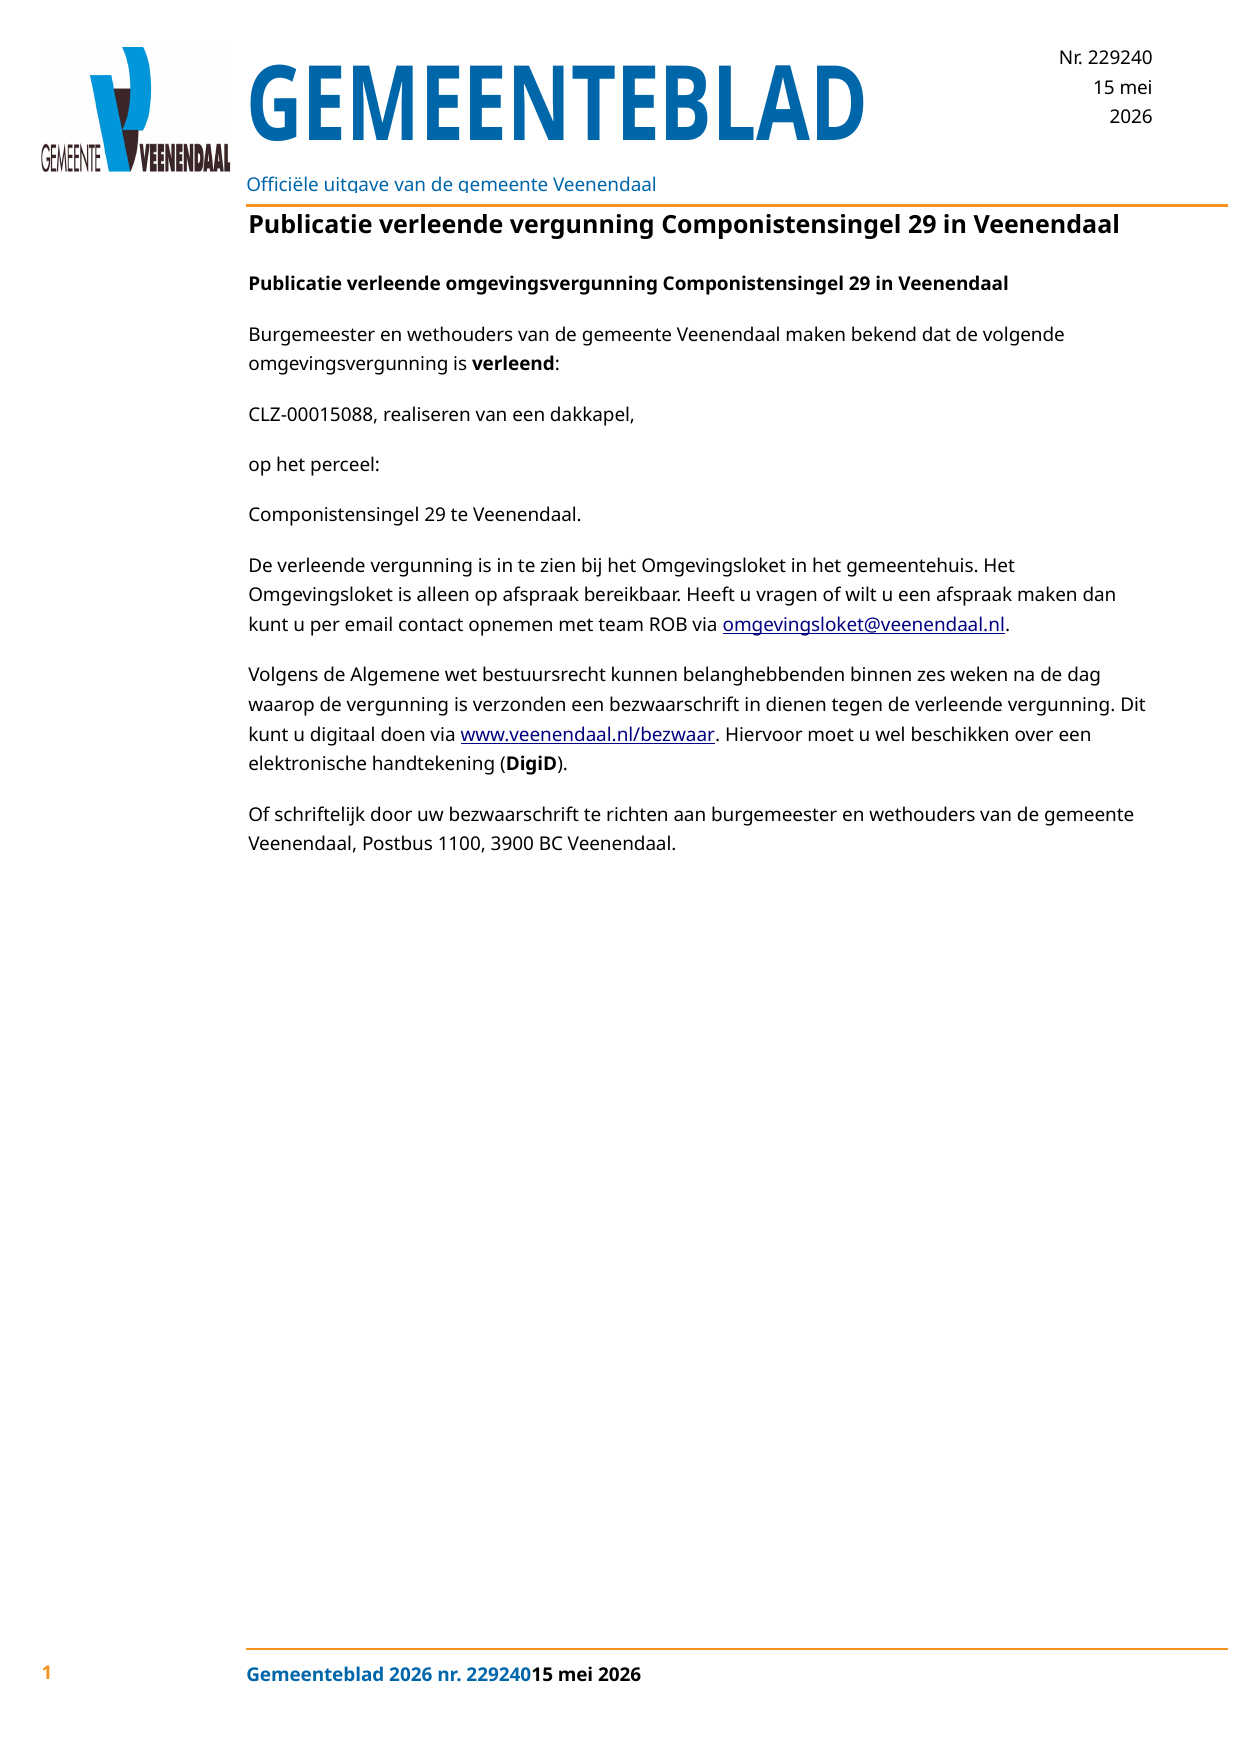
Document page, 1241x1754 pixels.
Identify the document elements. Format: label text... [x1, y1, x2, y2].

text Burgemeester en wethouders van de gemeente Veenendaal maken bekend dat de volgende omgevingsvergunning is verleend: [248, 321, 1152, 376]
text CLZ-00015088, realiseren van een dakkapel, [248, 401, 1152, 426]
picture [123, 47, 231, 172]
text Componistensingel 29 te Veenendaal. [248, 502, 1152, 527]
text Volgens de Algemene wet bestuursrecht kunnen belanghebbenden binnen zes weken na de dag waarop de vergunning is verzonden een bezwaarschrift in dienen tegen de verleende vergunning. Dit kunt u digitaal doen via www.veenendaal.nl/bezwaar. Hiervoor moet u wel beschikken over een elektronische handtekening (DigiD). [248, 662, 1152, 776]
text Of schriftelijk door uw bezwaarschrift te richten aan burgemeester en wethouders van de gemeente Veenendaal, Postbus 1100, 3900 BC Veenendaal. [248, 801, 1152, 856]
text Publicatie verleende omgevingsvergunning Componistensingel 29 in Veenendaal [248, 270, 1152, 296]
picture [41, 47, 130, 172]
text Publicatie verleende vergunning Componistensingel 29 in Veenendaal [248, 207, 1152, 241]
text De verleende vergunning is in te zien bij het Omgevingsloket in het gemeentehuis. Het Omgevingsloket is alleen op afspraak bereikbaar. Heeft u vragen of wilt u een afspraak maken dan kunt u per email contact opnemen met team ROB via omgevingsloket@veenendaal.nl. [248, 552, 1152, 637]
text op het perceel: [248, 451, 1152, 477]
